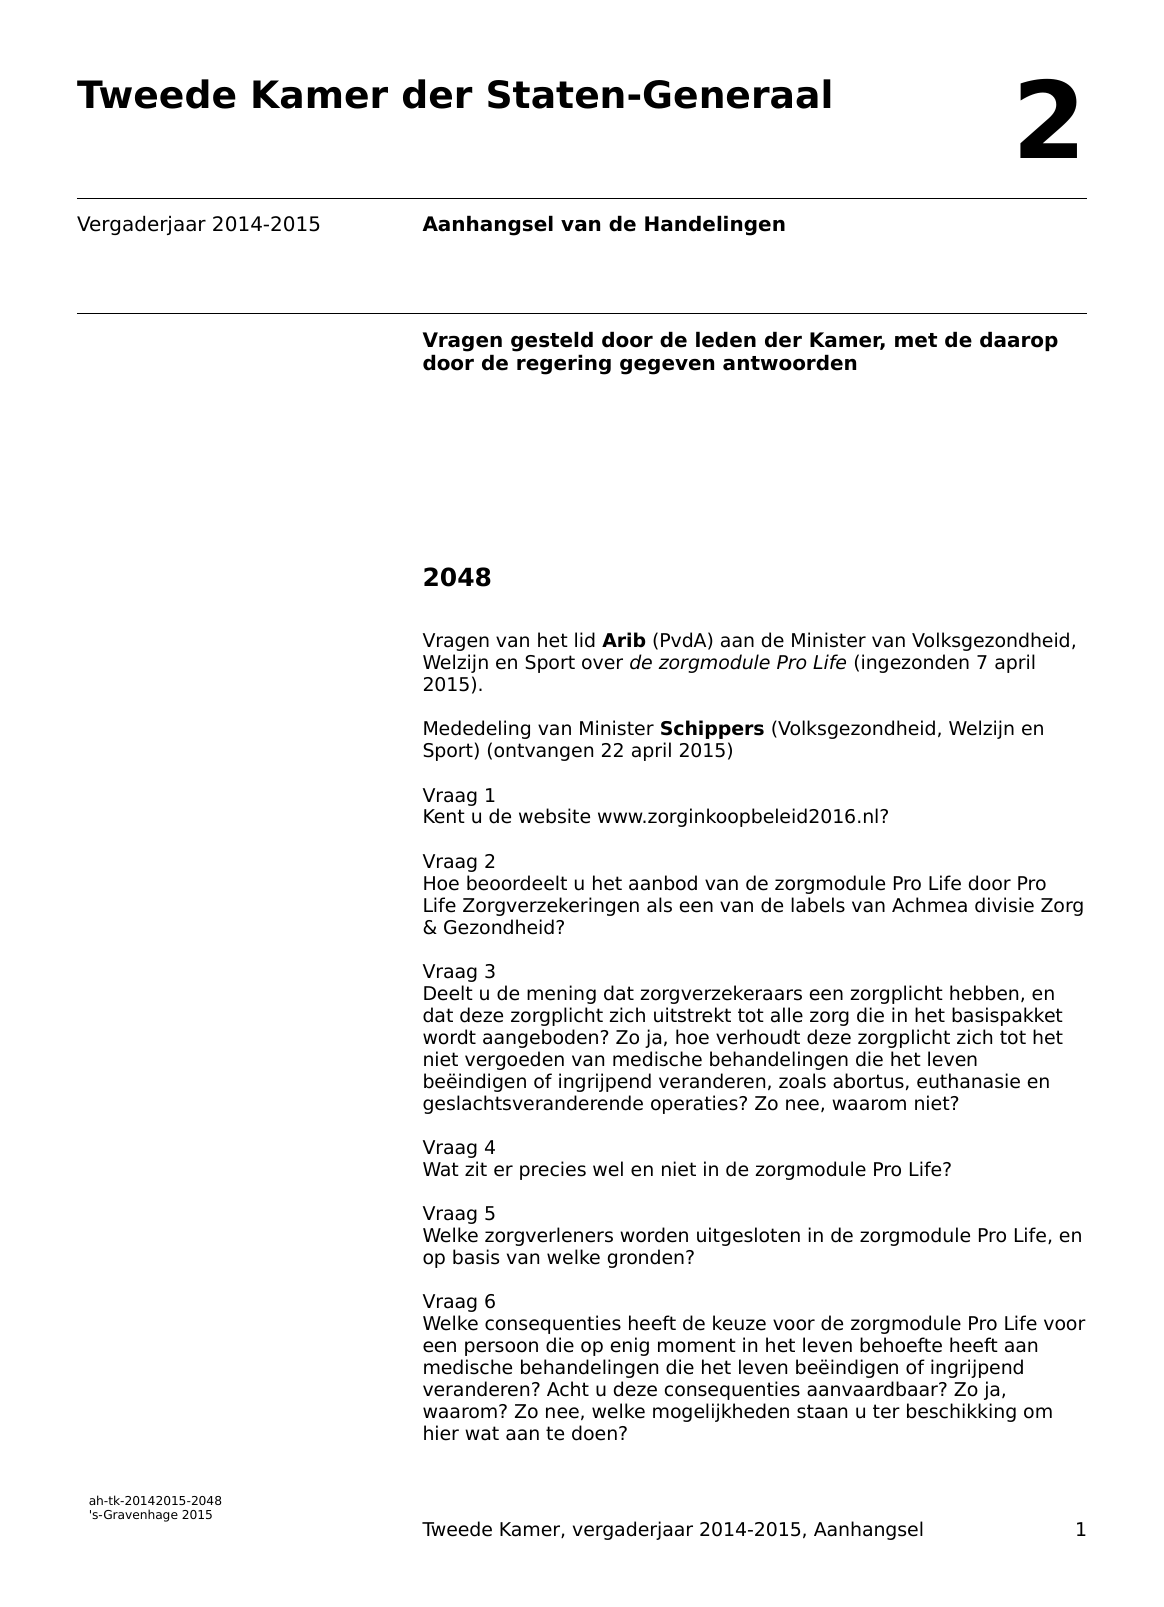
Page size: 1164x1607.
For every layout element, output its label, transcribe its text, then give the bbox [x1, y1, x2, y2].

text Welke zorgverleners worden uitgesloten in de zorgmodule Pro Life, en op basis van welke gronden? [422, 1225, 1087, 1269]
text Wat zit er precies wel en niet in de zorgmodule Pro Life? [422, 1159, 1087, 1181]
text Vragen van het lid Arib (PvdA) aan de Minister van Volksgezondheid, Welzijn en Sport over de zorgmodule Pro Life (ingezonden 7 april 2015). [422, 630, 1087, 696]
table_header 2 [886, 59, 1087, 198]
text Welke consequenties heeft de keuze voor de zorgmodule Pro Life voor een persoon die op enig moment in het leven behoefte heeft aan medische behandelingen die het leven beëindigen of ingrijpend veranderen? Acht u deze consequenties aanvaardbaar? Zo ja, waarom? Zo nee, welke mogelijkheden staan u ter beschikking om hier wat aan te doen? [422, 1313, 1087, 1445]
text Vraag 1 [422, 784, 1087, 806]
text Vraag 5 [422, 1203, 1087, 1225]
text Kent u de website www.zorginkoopbeleid2016.nl? [422, 806, 1087, 828]
table_cell Aanhangsel van de Handelingen [422, 199, 1087, 313]
text Vraag 6 [422, 1291, 1087, 1313]
text 's-Gravenhage 2015 [88, 1508, 323, 1522]
table_cell Vragen gesteld door de leden der Kamer, met de daarop door de regering gegeven antwoorden [422, 314, 1087, 375]
table_cell Vergaderjaar 2014-2015 [77, 199, 422, 313]
table_cell [77, 314, 422, 375]
text Deelt u de mening dat zorgverzekeraars een zorgplicht hebben, en dat deze zorgplicht zich uitstrekt tot alle zorg die in het basispakket wordt aangeboden? Zo ja, hoe verhoudt deze zorgplicht zich tot het niet vergoeden van medische behandelingen die het leven beëindigen of ingrijpend veranderen, zoals abortus, euthanasie en geslachtsveranderende operaties? Zo nee, waarom niet? [422, 983, 1087, 1114]
text Vraag 3 [422, 961, 1087, 983]
text Mededeling van Minister Schippers (Volksgezondheid, Welzijn en Sport) (ontvangen 22 april 2015) [422, 718, 1087, 762]
text Vraag 2 [422, 851, 1087, 873]
table_header Tweede Kamer der Staten-Generaal [77, 59, 886, 198]
text Vraag 4 [422, 1137, 1087, 1159]
text 2048 [422, 563, 1087, 592]
text ah-tk-20142015-2048 [88, 1494, 323, 1508]
text Hoe beoordeelt u het aanbod van de zorgmodule Pro Life door Pro Life Zorgverzekeringen als een van de labels van Achmea divisie Zorg & Gezondheid? [422, 873, 1087, 938]
